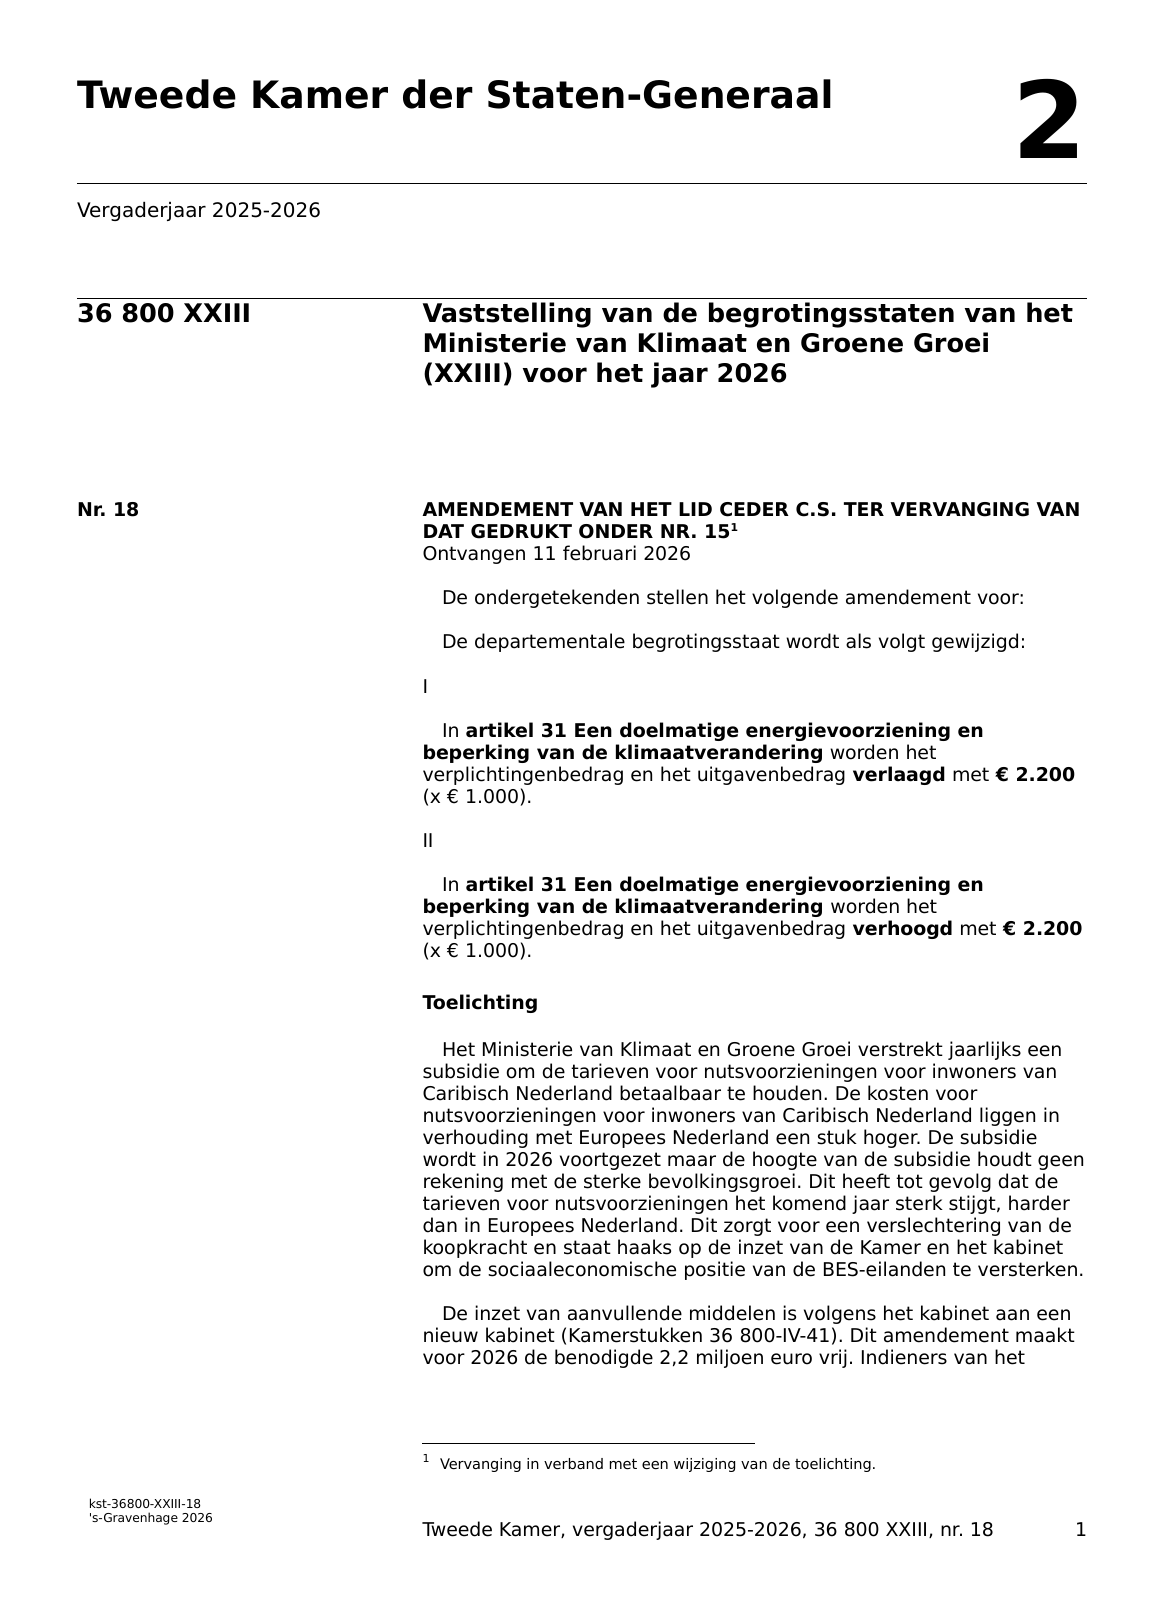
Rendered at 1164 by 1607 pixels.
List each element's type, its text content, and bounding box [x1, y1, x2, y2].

text II [422, 830, 1087, 852]
subtitle Nr. 18 AMENDEMENT VAN HET LID CEDER C.S. TER VERVANGING VAN DAT GEDRUKT ONDER NR. 15 [77, 499, 1087, 543]
text Ontvangen 11 februari 2026 [422, 543, 1087, 565]
text 's-Gravenhage 2026 [88, 1511, 323, 1525]
text De inzet van aanvullende middelen is volgens het kabinet aan een nieuw kabinet (Kamerstukken 36 800-IV-41). Dit amendement maakt voor 2026 de benodigde 2,2 miljoen euro vrij. Indieners van het [422, 1303, 1087, 1369]
text De ondergetekenden stellen het volgende amendement voor: [422, 587, 1087, 609]
text Vervanging in verband met een wijziging van de toelichting. [422, 1452, 1087, 1474]
text In artikel 31 Een doelmatige energievoorziening en beperking van de klimaatverandering worden het verplichtingenbedrag en het uitgavenbedrag verhoogd met € 2.200 (x € 1.000). [422, 874, 1087, 962]
text kst-36800-XXIII-18 [88, 1497, 323, 1511]
table_header Tweede Kamer der Staten-Generaal [77, 59, 886, 183]
table_cell Vergaderjaar 2025-2026 [77, 184, 1087, 298]
text De departementale begrotingsstaat wordt als volgt gewijzigd: [422, 631, 1087, 653]
text In artikel 31 Een doelmatige energievoorziening en beperking van de klimaatverandering worden het verplichtingenbedrag en het uitgavenbedrag verlaagd met € 2.200 (x € 1.000). [422, 720, 1087, 808]
subtitle Toelichting [422, 992, 1087, 1014]
text Het Ministerie van Klimaat en Groene Groei verstrekt jaarlijks een subsidie om de tarieven voor nutsvoorzieningen voor inwoners van Caribisch Nederland betaalbaar te houden. De kosten voor nutsvoorzieningen voor inwoners van Caribisch Nederland liggen in verhouding met Europees Nederland een stuk hoger. De subsidie wordt in 2026 voortgezet maar de hoogte van de subsidie houdt geen rekening met de sterke bevolkingsgroei. Dit heeft tot gevolg dat de tarieven voor nutsvoorzieningen het komend jaar sterk stijgt, harder dan in Europees Nederland. Dit zorgt voor een verslechtering van de koopkracht en staat haaks op de inzet van de Kamer en het kabinet om de sociaaleconomische positie van de BES-eilanden te versterken. [422, 1039, 1087, 1281]
table_header 2 [886, 59, 1087, 183]
text I [422, 676, 1087, 697]
subtitle 36 800 XXIII Vaststelling van de begrotingsstaten van het Ministerie van Klimaat en Groene Groei (XXIII) voor het jaar 2026 [77, 299, 1087, 388]
